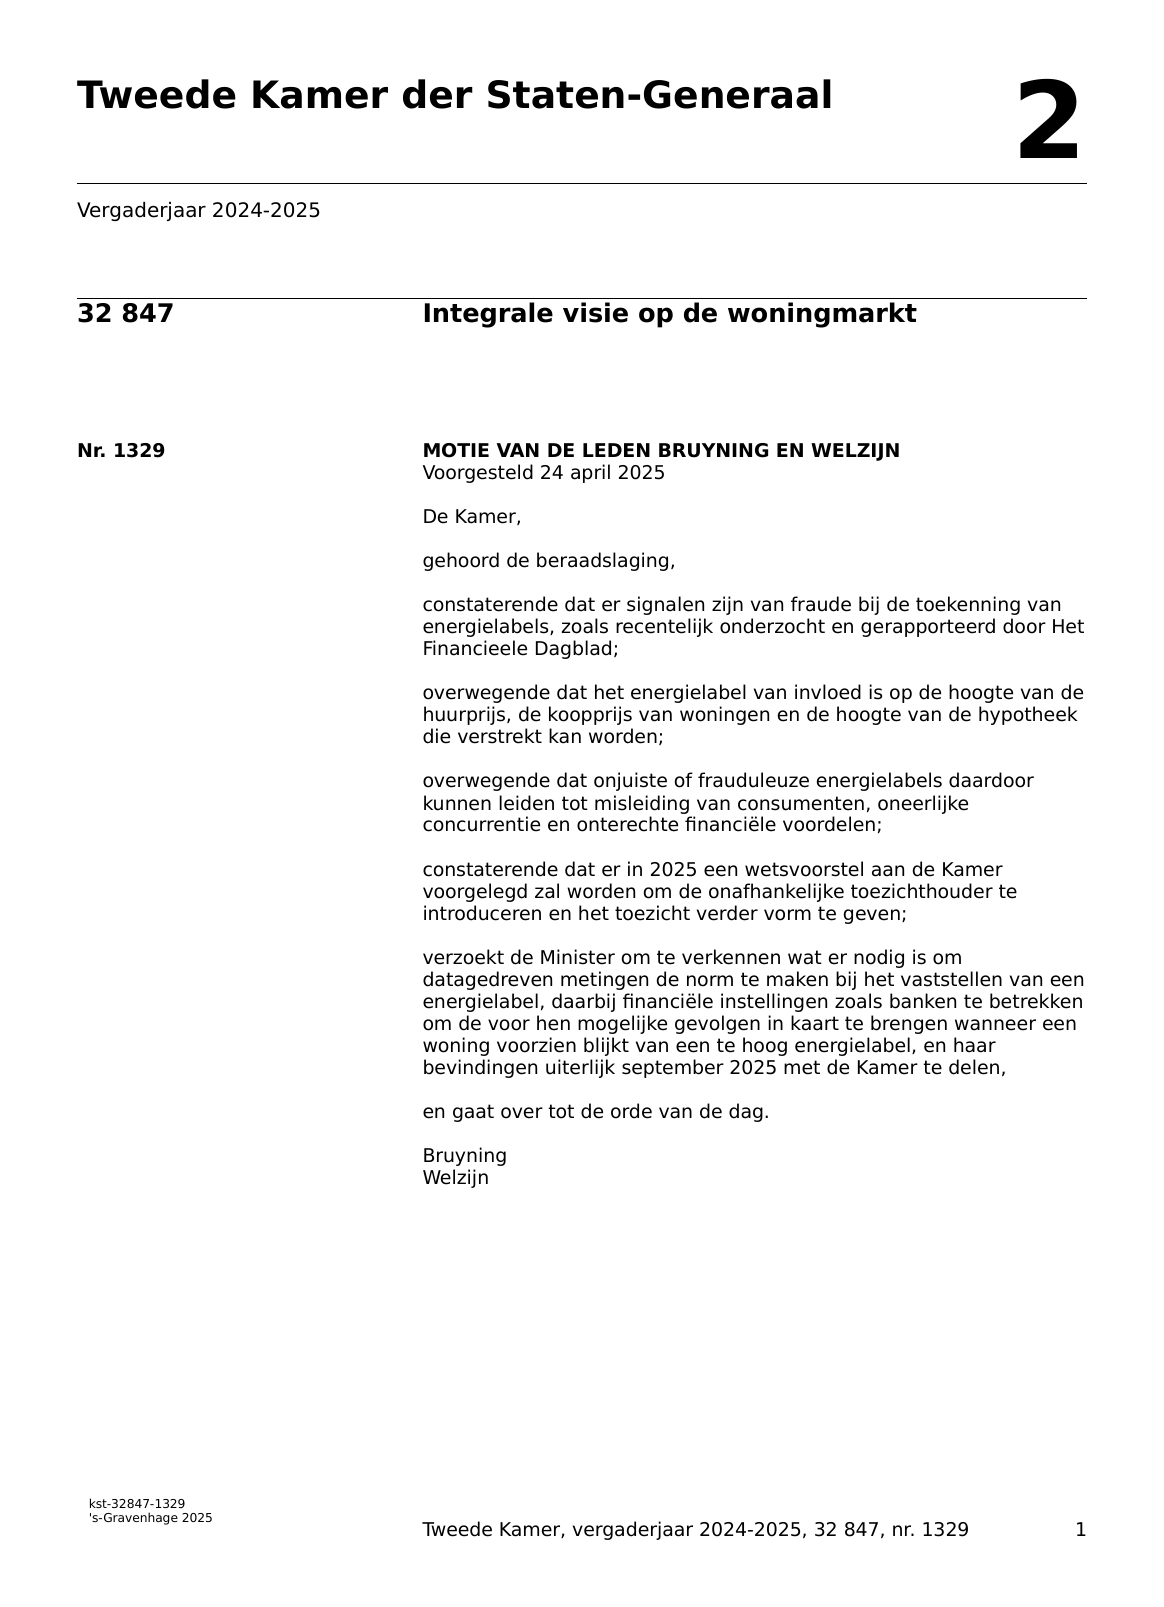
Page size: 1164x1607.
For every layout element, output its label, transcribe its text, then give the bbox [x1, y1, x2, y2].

subtitle 32 847 Integrale visie op de woningmarkt [77, 299, 1087, 329]
text kst-32847-1329 [88, 1497, 323, 1511]
table_header 2 [886, 59, 1087, 183]
text en gaat over tot de orde van de dag. [422, 1101, 1087, 1123]
text Bruyning [422, 1145, 1087, 1167]
text overwegende dat het energielabel van invloed is op de hoogte van de huurprijs, de koopprijs van woningen en de hoogte van de hypotheek die verstrekt kan worden; [422, 682, 1087, 748]
text Voorgesteld 24 april 2025 [422, 462, 1087, 484]
table_header Tweede Kamer der Staten-Generaal [77, 59, 886, 183]
text De Kamer, [422, 506, 1087, 528]
text 's-Gravenhage 2025 [88, 1511, 323, 1525]
text constaterende dat er signalen zijn van fraude bij de toekenning van energielabels, zoals recentelijk onderzocht en gerapporteerd door Het Financieele Dagblad; [422, 594, 1087, 660]
text overwegende dat onjuiste of frauduleuze energielabels daardoor kunnen leiden tot misleiding van consumenten, oneerlijke concurrentie en onterechte financiële voordelen; [422, 770, 1087, 836]
table_cell Vergaderjaar 2024-2025 [77, 184, 1087, 298]
text Welzijn [422, 1167, 1087, 1189]
text verzoekt de Minister om te verkennen wat er nodig is om datagedreven metingen de norm te maken bij het vaststellen van een energielabel, daarbij financiële instellingen zoals banken te betrekken om de voor hen mogelijke gevolgen in kaart te brengen wanneer een woning voorzien blijkt van een te hoog energielabel, en haar bevindingen uiterlijk september 2025 met de Kamer te delen, [422, 947, 1087, 1078]
subtitle Nr. 1329 MOTIE VAN DE LEDEN BRUYNING EN WELZIJN [77, 440, 1087, 462]
text constaterende dat er in 2025 een wetsvoorstel aan de Kamer voorgelegd zal worden om de onafhankelijke toezichthouder te introduceren en het toezicht verder vorm te geven; [422, 858, 1087, 924]
text gehoord de beraadslaging, [422, 550, 1087, 572]
